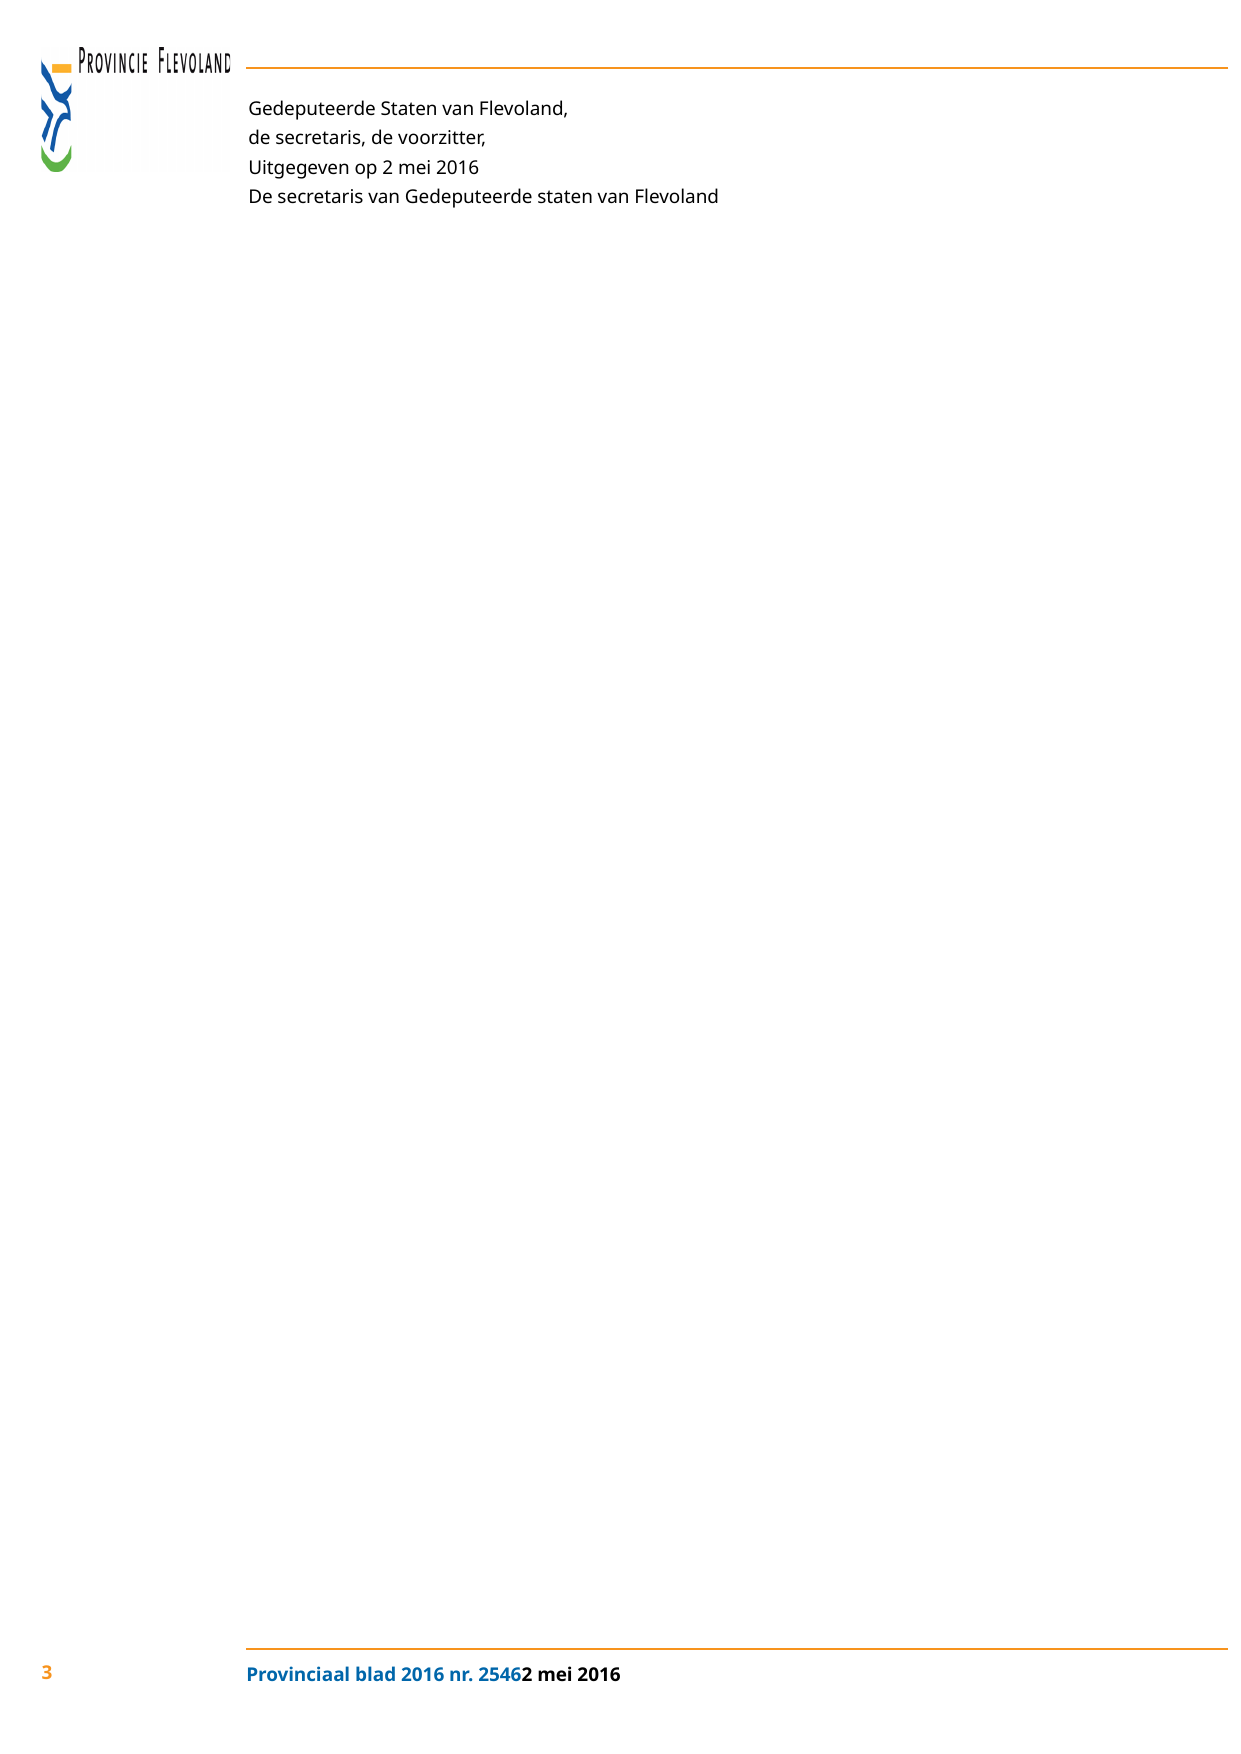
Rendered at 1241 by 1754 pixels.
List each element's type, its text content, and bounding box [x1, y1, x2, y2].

text De secretaris van Gedeputeerde staten van Flevoland [248, 183, 1152, 209]
text de secretaris, de voorzitter, [248, 124, 1152, 150]
text Gedeputeerde Staten van Flevoland, [248, 95, 1152, 121]
picture [41, 47, 231, 172]
text Uitgegeven op 2 mei 2016 [248, 154, 1152, 180]
